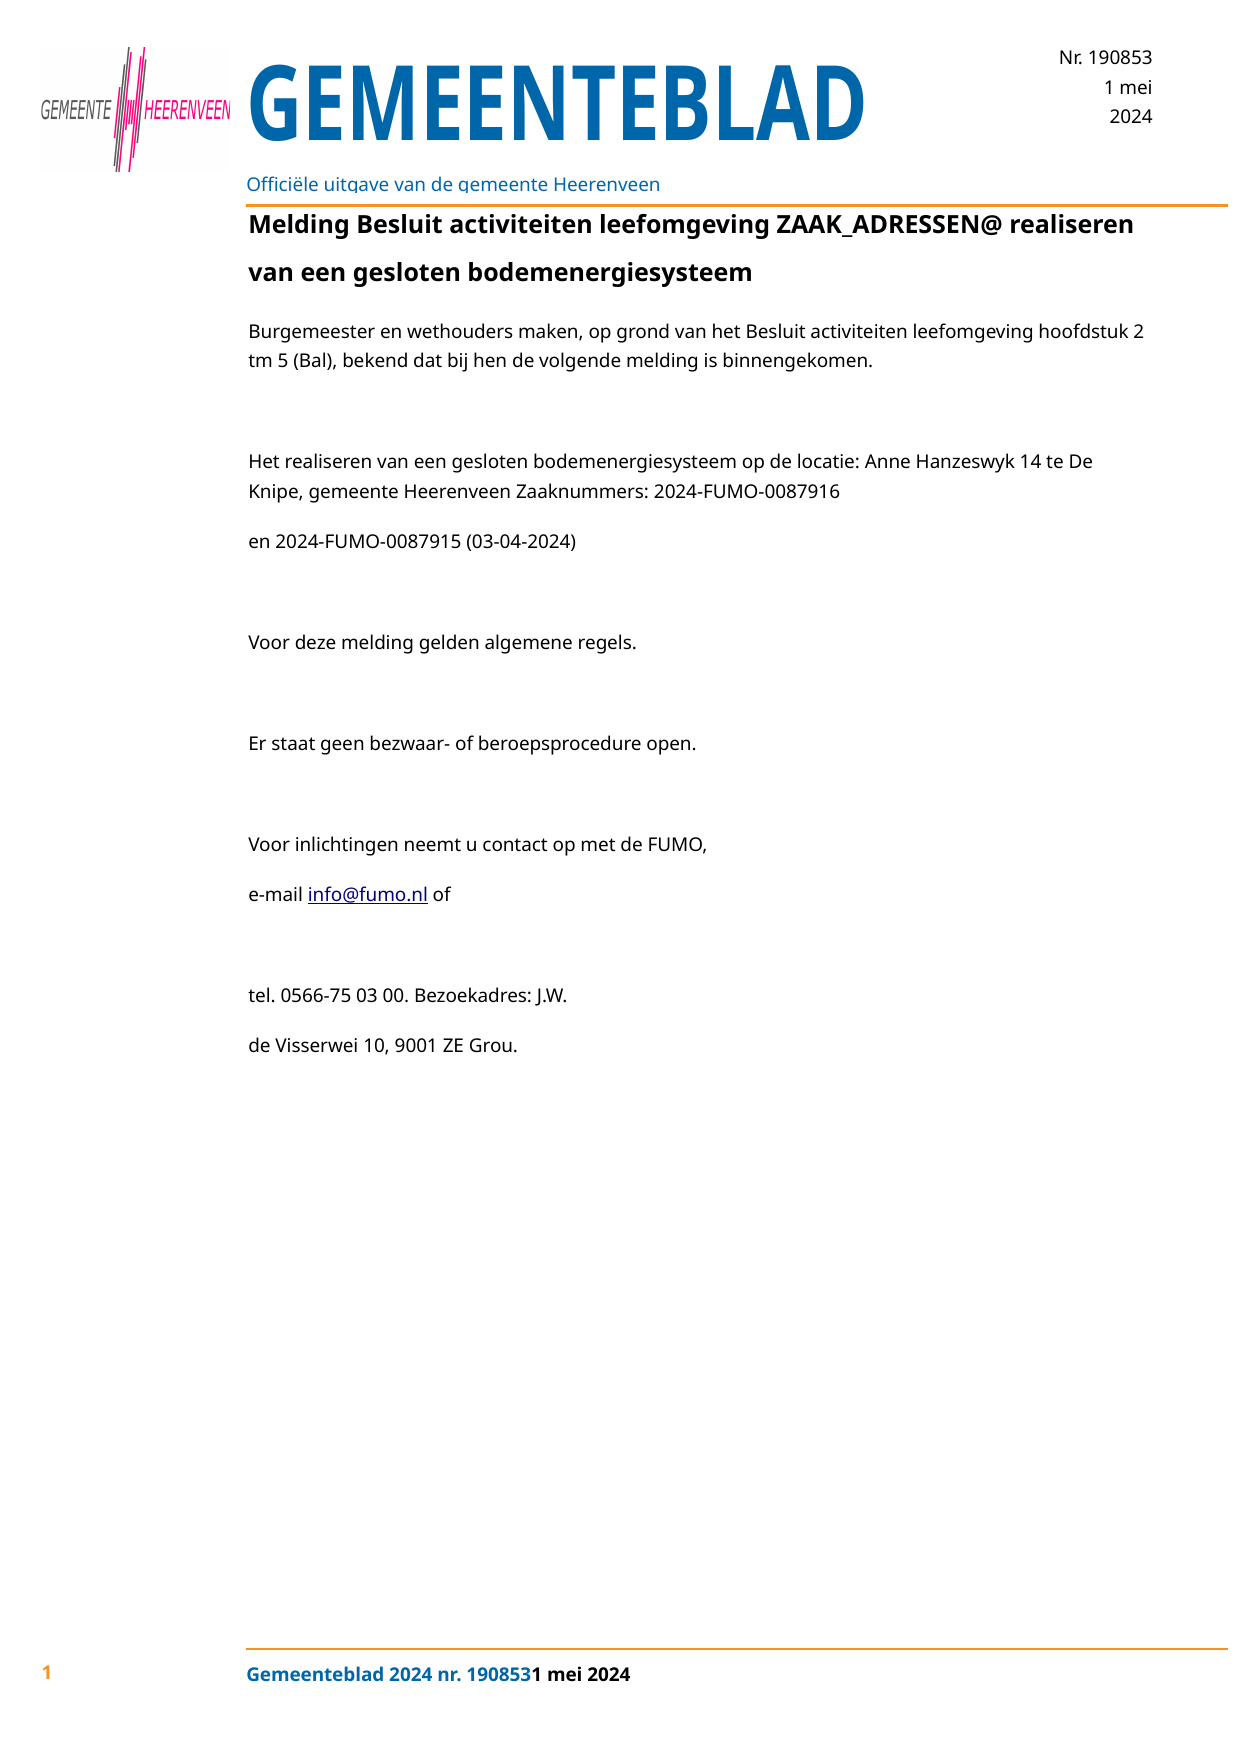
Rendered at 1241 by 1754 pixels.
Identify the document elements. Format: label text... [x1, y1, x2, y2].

text de Visserwei 10, 9001 ZE Grou. [248, 1032, 1152, 1058]
text Er staat geen bezwaar- of beroepsprocedure open. [248, 730, 1152, 756]
picture [41, 47, 231, 172]
text en 2024-FUMO-0087915 (03-04-2024) [248, 528, 1152, 554]
text tel. 0566-75 03 00. Bezoekadres: J.W. [248, 982, 1152, 1008]
text Het realiseren van een gesloten bodemenergiesysteem op de locatie: Anne Hanzeswyk 14 te De Knipe, gemeente Heerenveen Zaaknummers: 2024-FUMO-0087916 [248, 448, 1152, 504]
text Burgemeester en wethouders maken, op grond van het Besluit activiteiten leefomgeving hoofdstuk 2 tm 5 (Bal), bekend dat bij hen de volgende melding is binnengekomen. [248, 318, 1152, 373]
text Melding Besluit activiteiten leefomgeving ZAAK_ADRESSEN@ realiseren van een gesloten bodemenergiesysteem [248, 207, 1152, 288]
text Voor deze melding gelden algemene regels. [248, 629, 1152, 655]
text Voor inlichtingen neemt u contact op met de FUMO, [248, 831, 1152, 857]
text e-mail info@fumo.nl of [248, 881, 1152, 907]
